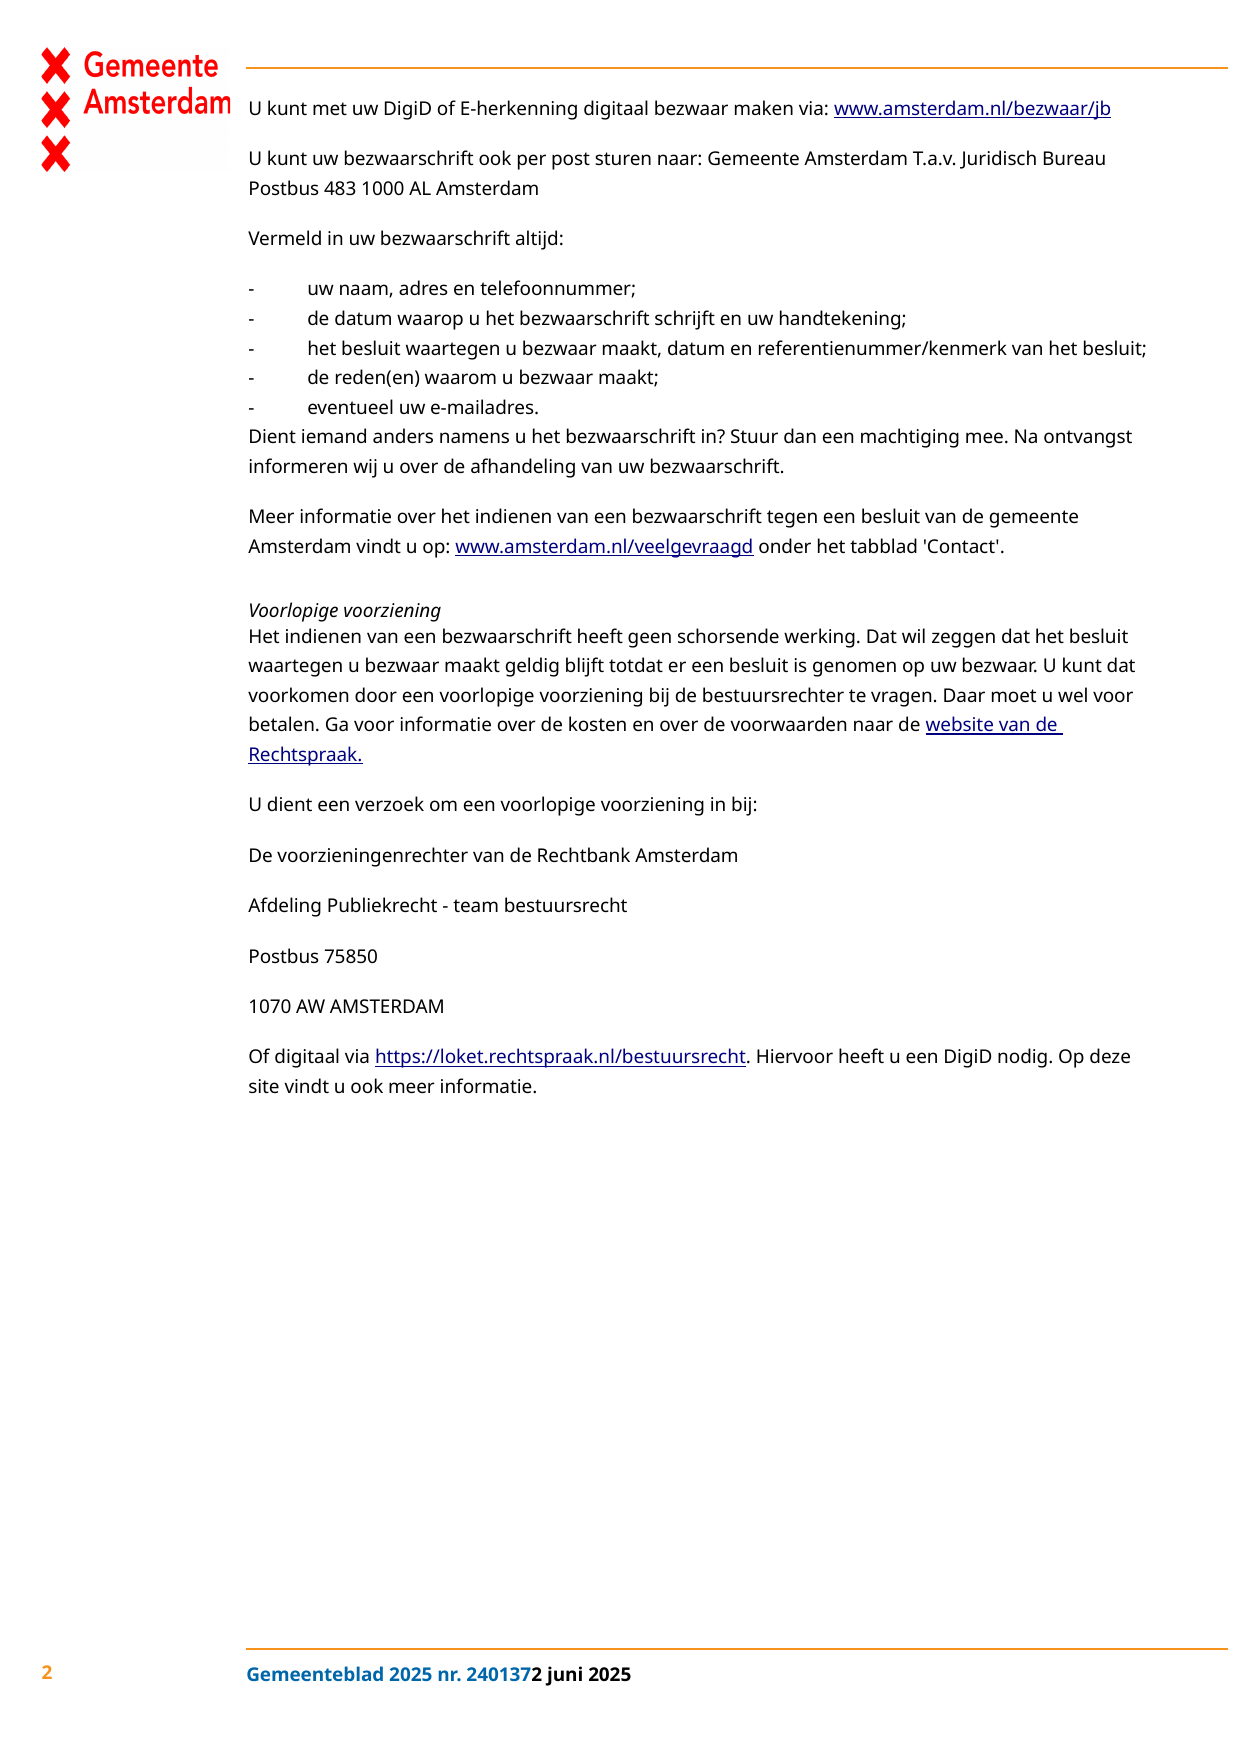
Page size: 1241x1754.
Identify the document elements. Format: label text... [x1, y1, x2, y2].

text Of digitaal via https://loket.rechtspraak.nl/bestuursrecht. Hiervoor heeft u een DigiD nodig. Op deze site vindt u ook meer informatie. [248, 1044, 1152, 1099]
list de datum waarop u het bezwaarschrift schrijft en uw handtekening; [248, 305, 1152, 331]
list de reden(en) waarom u bezwaar maakt; [248, 364, 1152, 390]
text U kunt met uw DigiD of E-herkenning digitaal bezwaar maken via: www.amsterdam.nl/bezwaar/jb [248, 95, 1152, 121]
text Dient iemand anders namens u het bezwaarschrift in? Stuur dan een machtiging mee. Na ontvangst informeren wij u over de afhandeling van uw bezwaarschrift. [248, 423, 1152, 479]
list uw naam, adres en telefoonnummer; [248, 276, 1152, 301]
text U dient een verzoek om een voorlopige voorziening in bij: [248, 792, 1152, 817]
text Postbus 75850 [248, 943, 1152, 968]
text Afdeling Publiekrecht - team bestuursrecht [248, 892, 1152, 918]
text De voorzieningenrechter van de Rechtbank Amsterdam [248, 842, 1152, 868]
text 1070 AW AMSTERDAM [248, 993, 1152, 1019]
text Het indienen van een bezwaarschrift heeft geen schorsende werking. Dat wil zeggen dat het besluit waartegen u bezwaar maakt geldig blijft totdat er een besluit is genomen op uw bezwaar. U kunt dat voorkomen door een voorlopige voorziening bij de bestuursrechter te vragen. Daar moet u wel voor betalen. Ga voor informatie over de kosten en over de voorwaarden naar de website van de Rechtspraak. [248, 623, 1152, 767]
list het besluit waartegen u bezwaar maakt, datum en referentienummer/kenmerk van het besluit; [248, 335, 1152, 361]
text U kunt uw bezwaarschrift ook per post sturen naar: Gemeente Amsterdam T.a.v. Juridisch Bureau Postbus 483 1000 AL Amsterdam [248, 145, 1152, 201]
picture [41, 47, 231, 172]
text Vermeld in uw bezwaarschrift altijd: [248, 225, 1152, 251]
text Meer informatie over het indienen van een bezwaarschrift tegen een besluit van de gemeente Amsterdam vindt u op: www.amsterdam.nl/veelgevraagd onder het tabblad 'Contact'. [248, 503, 1152, 559]
list eventueel uw e-mailadres. [248, 394, 1152, 420]
text Voorlopige voorziening [248, 597, 1152, 623]
